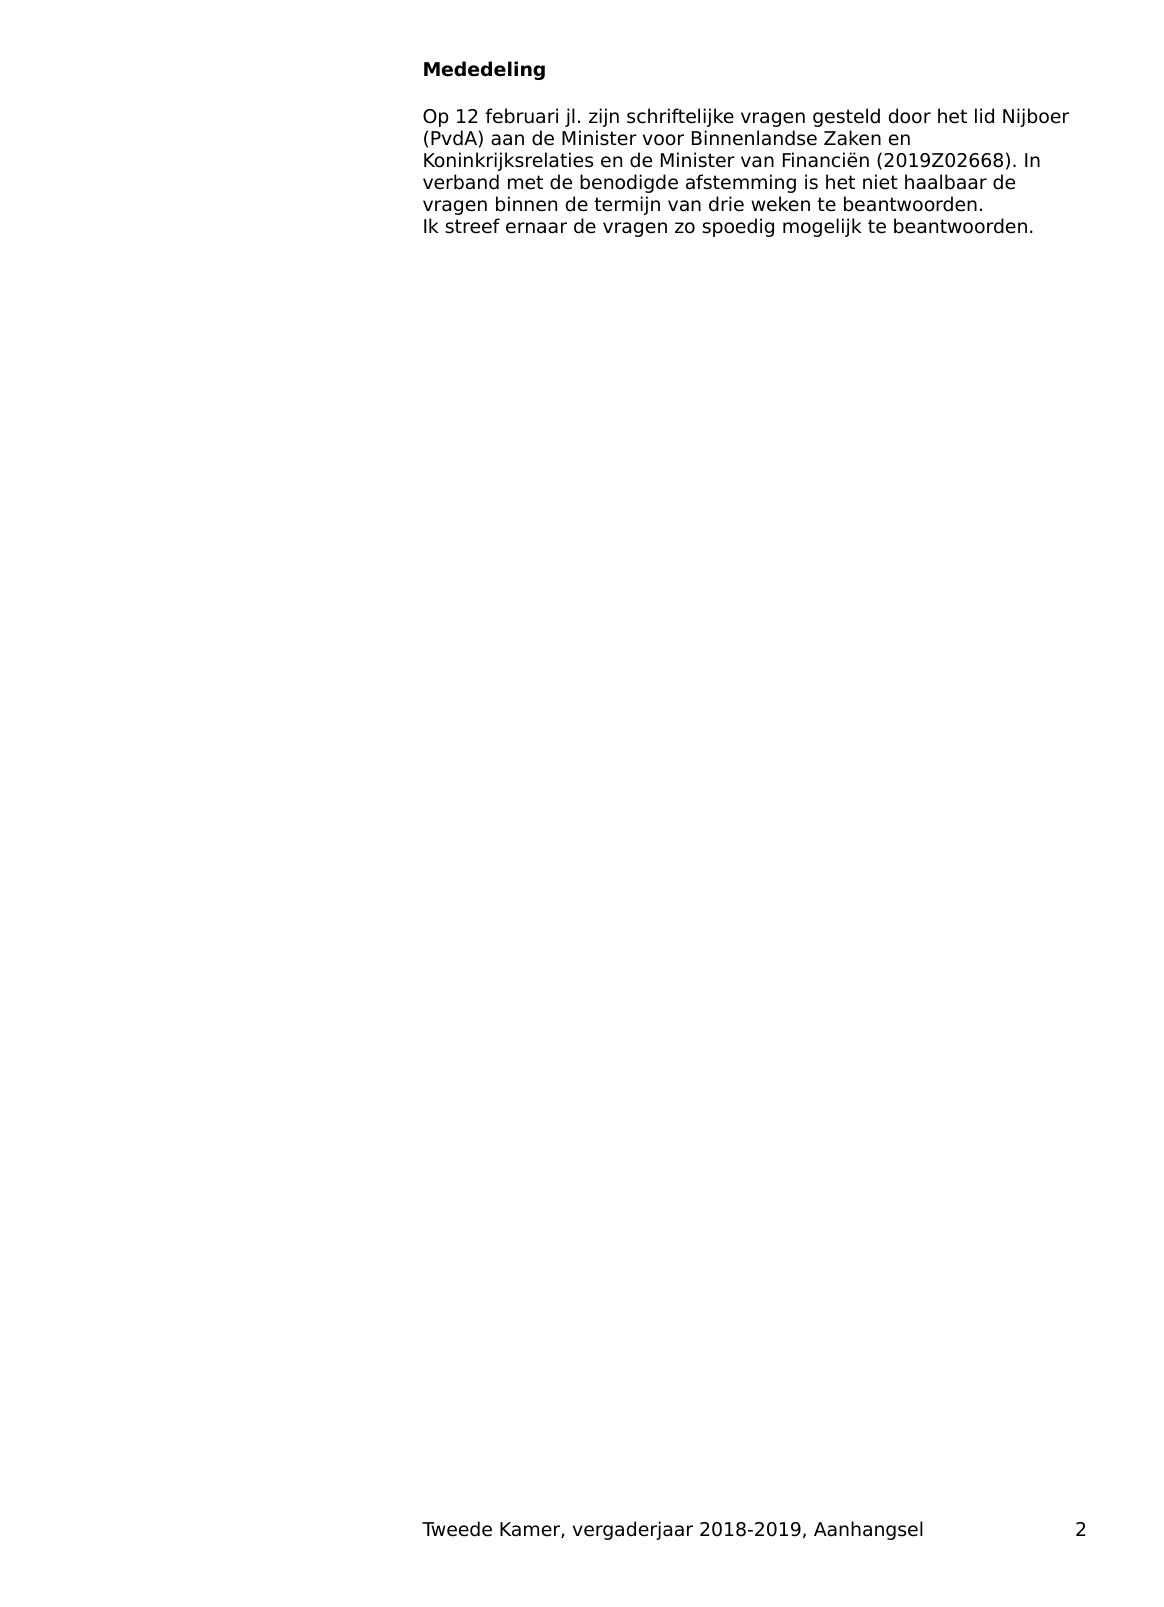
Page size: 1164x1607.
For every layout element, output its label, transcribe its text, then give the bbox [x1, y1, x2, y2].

text Ik streef ernaar de vragen zo spoedig mogelijk te beantwoorden. [422, 216, 1087, 238]
subtitle Mededeling [422, 59, 1087, 81]
text Op 12 februari jl. zijn schriftelijke vragen gesteld door het lid Nijboer (PvdA) aan de Minister voor Binnenlandse Zaken en Koninkrijksrelaties en de Minister van Financiën (2019Z02668). In verband met de benodigde afstemming is het niet haalbaar de vragen binnen de termijn van drie weken te beantwoorden. [422, 106, 1087, 216]
